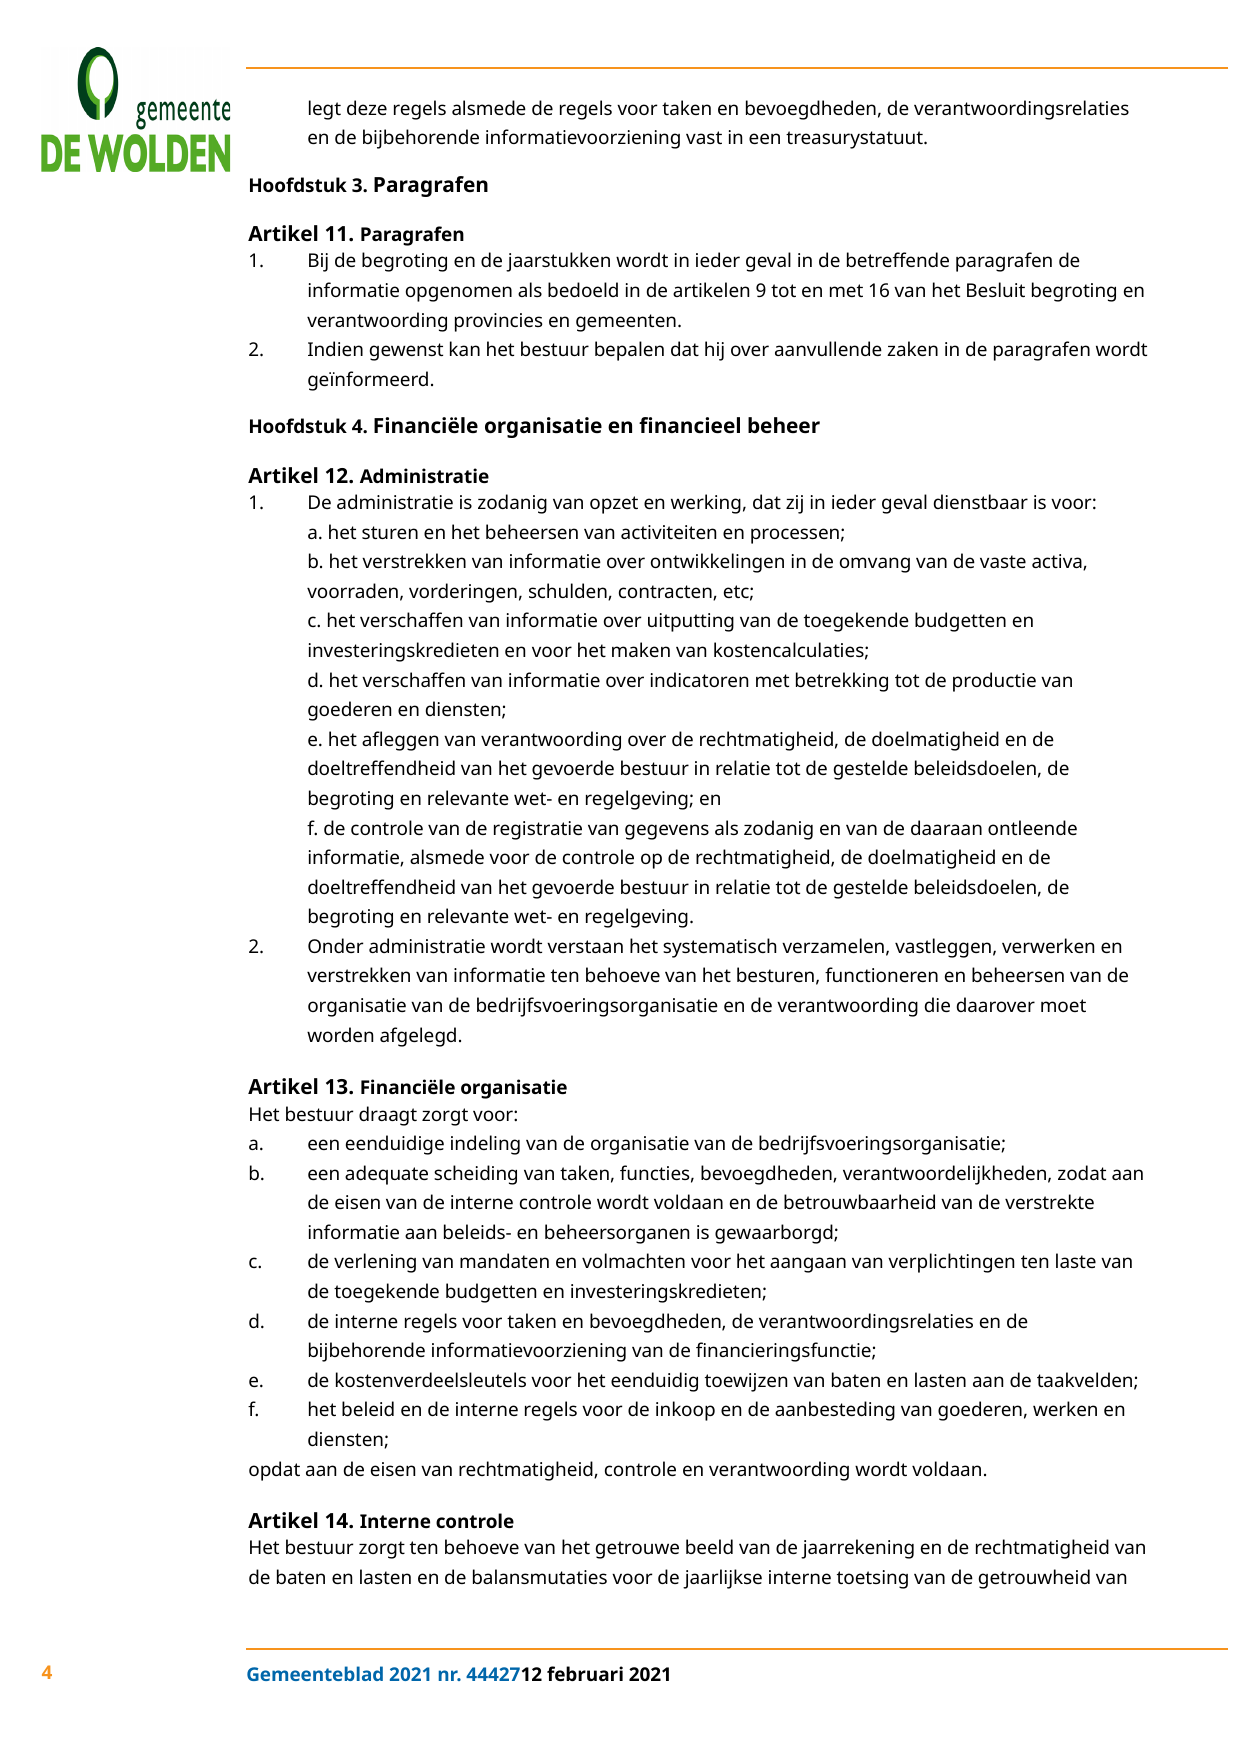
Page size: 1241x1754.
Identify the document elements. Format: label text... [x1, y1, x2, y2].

list een adequate scheiding van taken, functies, bevoegdheden, verantwoordelijkheden, zodat aan de eisen van de interne controle wordt voldaan en de betrouwbaarheid van de verstrekte informatie aan beleids- en beheersorganen is gewaarborgd; [248, 1160, 1152, 1245]
list De administratie is zodanig van opzet en werking, dat zij in ieder geval dienstbaar is voor: [248, 489, 1152, 515]
text Het bestuur draagt zorgt voor: [248, 1101, 1152, 1126]
list f. de controle van de registratie van gegevens als zodanig en van de daaraan ontleende informatie, alsmede voor de controle op de rechtmatigheid, de doelmatigheid en de doeltreffendheid van het gevoerde bestuur in relatie tot de gestelde beleidsdoelen, de begroting en relevante wet- en regelgeving. [248, 815, 1152, 929]
list een eenduidige indeling van de organisatie van de bedrijfsvoeringsorganisatie; [248, 1130, 1152, 1156]
text Hoofdstuk 4. Financiële organisatie en financieel beheer [248, 412, 1152, 440]
list het beleid en de interne regels voor de inkoop en de aanbesteding van goederen, werken en diensten; [248, 1397, 1152, 1452]
list legt deze regels alsmede de regels voor taken en bevoegdheden, de verantwoordingsrelaties en de bijbehorende informatievoorziening vast in een treasurystatuut. [248, 95, 1152, 150]
list c. het verschaffen van informatie over uitputting van de toegekende budgetten en investeringskredieten en voor het maken van kostencalculaties; [248, 608, 1152, 663]
text Hoofdstuk 3. Paragrafen [248, 170, 1152, 198]
list de kostenverdeelsleutels voor het eenduidig toewijzen van baten en lasten aan de taakvelden; [248, 1367, 1152, 1393]
picture [41, 47, 231, 172]
list b. het verstrekken van informatie over ontwikkelingen in de omvang van de vaste activa, voorraden, vorderingen, schulden, contracten, etc; [248, 548, 1152, 604]
list Indien gewenst kan het bestuur bepalen dat hij over aanvullende zaken in de paragrafen wordt geïnformeerd. [248, 336, 1152, 392]
list de verlening van mandaten en volmachten voor het aangaan van verplichtingen ten laste van de toegekende budgetten en investeringskredieten; [248, 1249, 1152, 1304]
text Artikel 13. Financiële organisatie [248, 1072, 1152, 1101]
list d. het verschaffen van informatie over indicatoren met betrekking tot de productie van goederen en diensten; [248, 667, 1152, 722]
text Artikel 14. Interne controle [248, 1506, 1152, 1534]
text Het bestuur zorgt ten behoeve van het getrouwe beeld van de jaarrekening en de rechtmatigheid van de baten en lasten en de balansmutaties voor de jaarlijkse interne toetsing van de getrouwheid van [248, 1534, 1152, 1590]
list e. het afleggen van verantwoording over de rechtmatigheid, de doelmatigheid en de doeltreffendheid van het gevoerde bestuur in relatie tot de gestelde beleidsdoelen, de begroting en relevante wet- en regelgeving; en [248, 726, 1152, 811]
list de interne regels voor taken en bevoegdheden, de verantwoordingsrelaties en de bijbehorende informatievoorziening van de financieringsfunctie; [248, 1308, 1152, 1363]
text Artikel 12. Administratie [248, 461, 1152, 489]
list Onder administratie wordt verstaan het systematisch verzamelen, vastleggen, verwerken en verstrekken van informatie ten behoeve van het besturen, functioneren en beheersen van de organisatie van de bedrijfsvoeringsorganisatie en de verantwoording die daarover moet worden afgelegd. [248, 933, 1152, 1048]
text opdat aan de eisen van rechtmatigheid, controle en verantwoording wordt voldaan. [248, 1456, 1152, 1481]
text Artikel 11. Paragrafen [248, 219, 1152, 248]
list Bij de begroting en de jaarstukken wordt in ieder geval in de betreffende paragrafen de informatie opgenomen als bedoeld in de artikelen 9 tot en met 16 van het Besluit begroting en verantwoording provincies en gemeenten. [248, 248, 1152, 333]
list a. het sturen en het beheersen van activiteiten en processen; [248, 519, 1152, 545]
